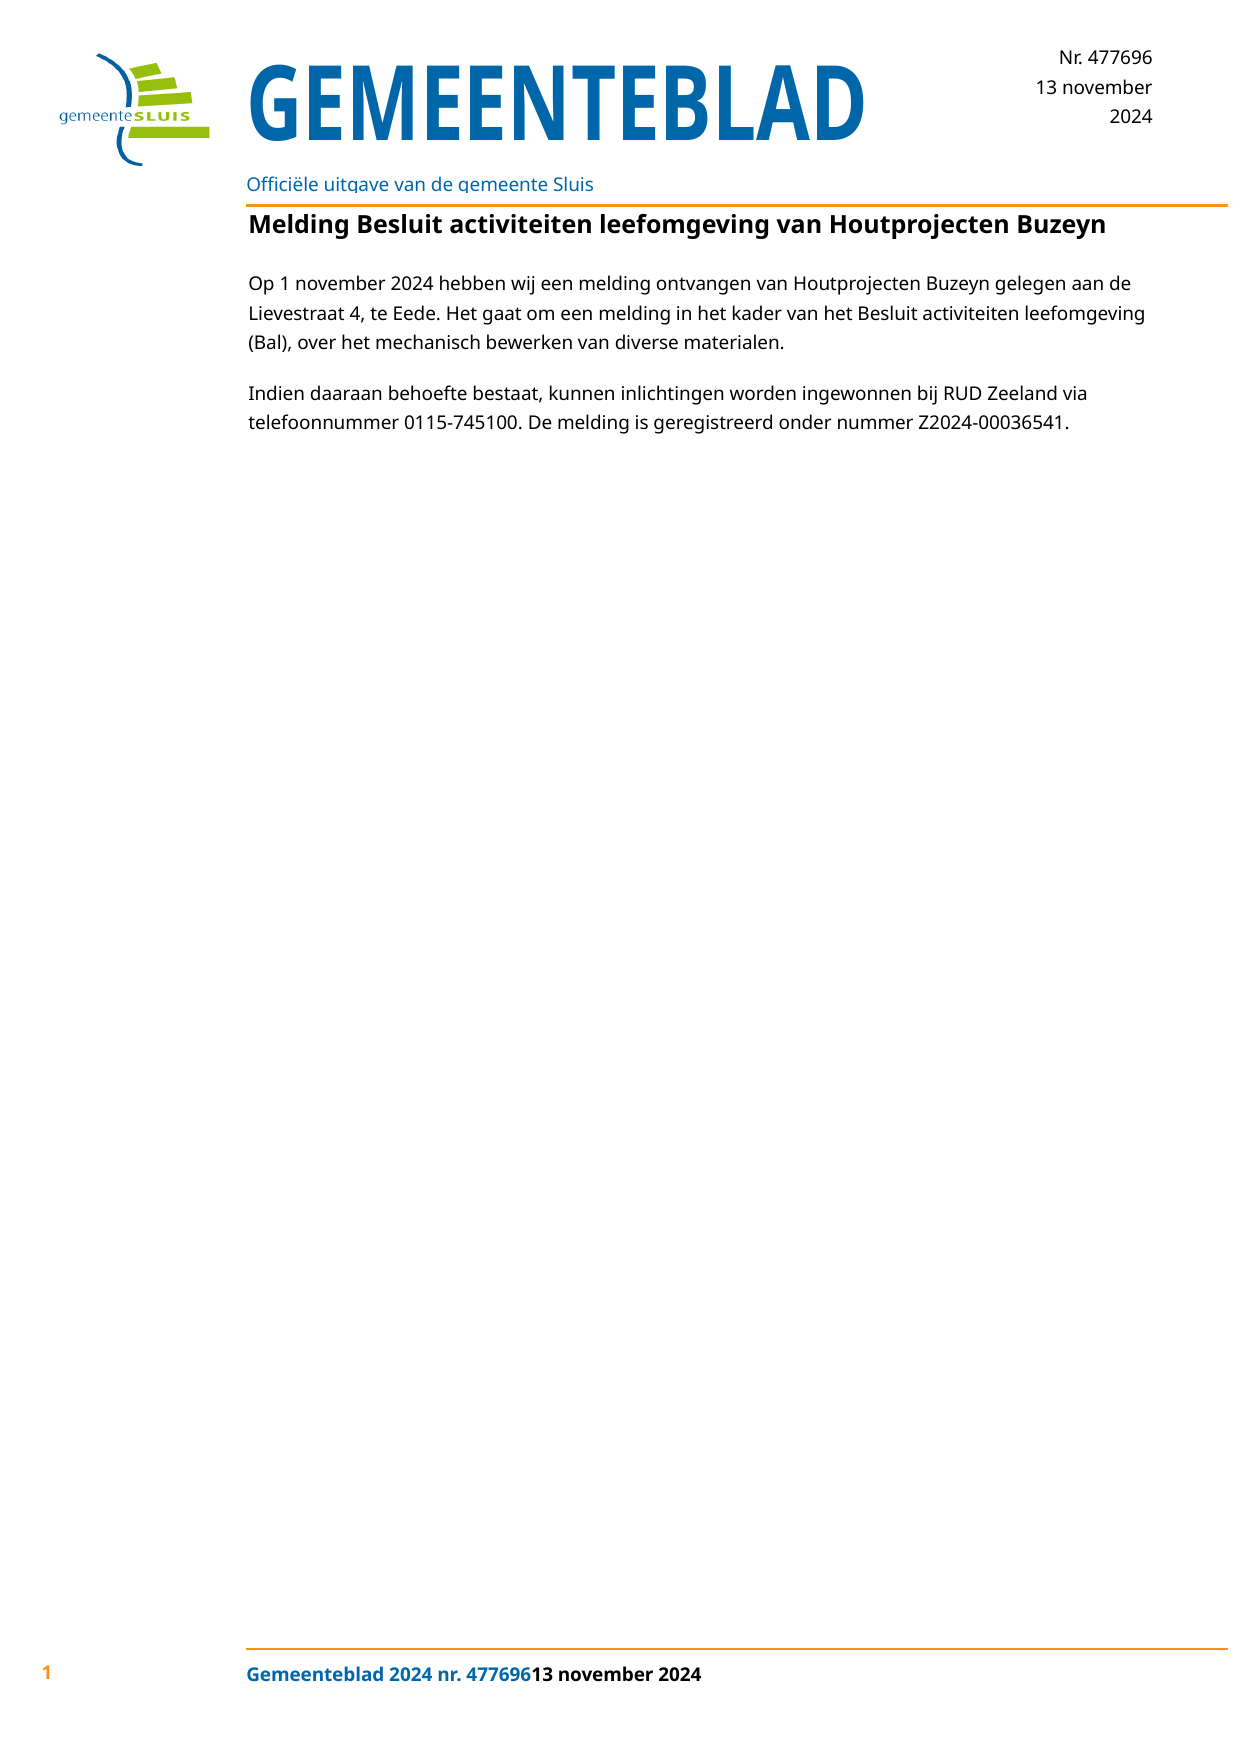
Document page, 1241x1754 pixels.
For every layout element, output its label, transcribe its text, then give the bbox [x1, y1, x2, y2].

text Indien daaraan behoefte bestaat, kunnen inlichtingen worden ingewonnen bij RUD Zeeland via telefoonnummer 0115-745100. De melding is geregistreerd onder nummer Z2024-00036541. [248, 380, 1152, 435]
text Op 1 november 2024 hebben wij een melding ontvangen van Houtprojecten Buzeyn gelegen aan de Lievestraat 4, te Eede. Het gaat om een melding in het kader van het Besluit activiteiten leefomgeving (Bal), over het mechanisch bewerken van diverse materialen. [248, 270, 1152, 355]
text Melding Besluit activiteiten leefomgeving van Houtprojecten Buzeyn [248, 207, 1152, 241]
picture [41, 47, 231, 172]
